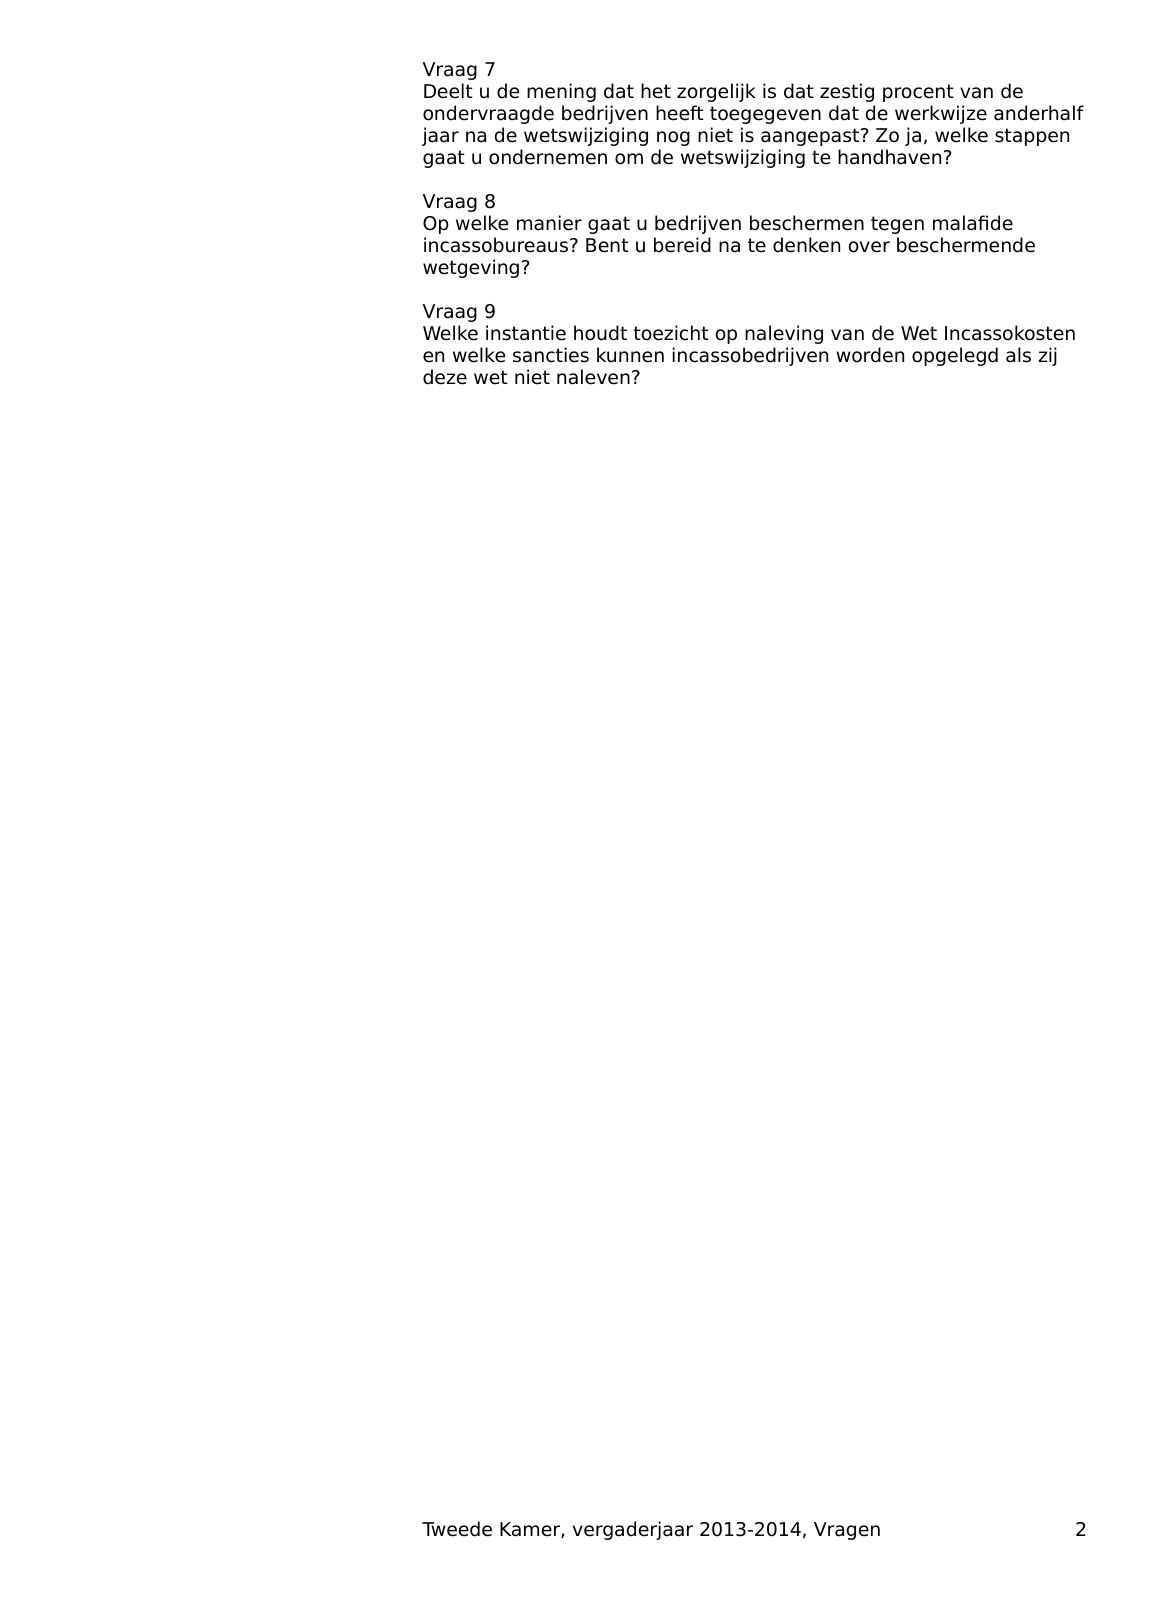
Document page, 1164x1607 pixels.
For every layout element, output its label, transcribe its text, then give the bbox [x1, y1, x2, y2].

text Vraag 8 [422, 191, 1087, 213]
text Welke instantie houdt toezicht op naleving van de Wet Incassokosten en welke sancties kunnen incassobedrijven worden opgelegd als zij deze wet niet naleven? [422, 323, 1087, 389]
text Vraag 7 [422, 59, 1087, 81]
text Op welke manier gaat u bedrijven beschermen tegen malafide incassobureaus? Bent u bereid na te denken over beschermende wetgeving? [422, 213, 1087, 279]
text Vraag 9 [422, 301, 1087, 323]
text Deelt u de mening dat het zorgelijk is dat zestig procent van de ondervraagde bedrijven heeft toegegeven dat de werkwijze anderhalf jaar na de wetswijziging nog niet is aangepast? Zo ja, welke stappen gaat u ondernemen om de wetswijziging te handhaven? [422, 81, 1087, 169]
